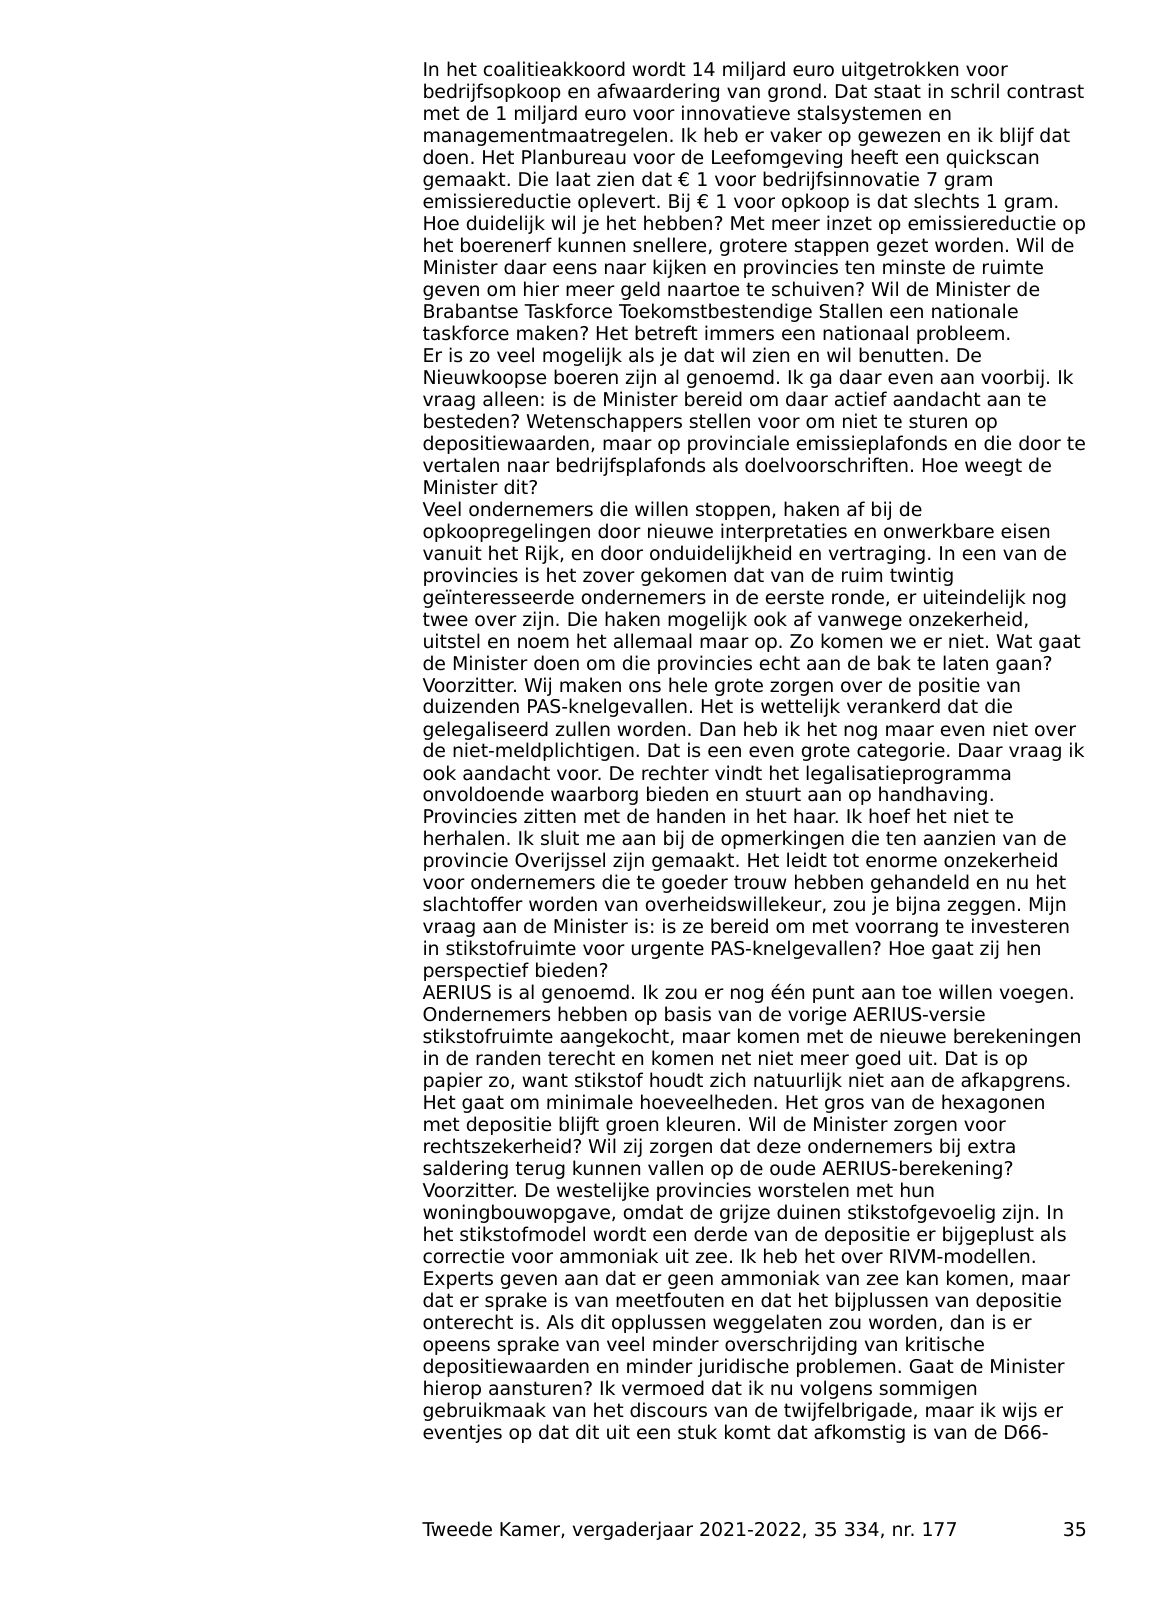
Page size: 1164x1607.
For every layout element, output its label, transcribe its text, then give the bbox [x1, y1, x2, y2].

text Voorzitter. De westelijke provincies worstelen met hun woningbouwopgave, omdat de grijze duinen stikstofgevoelig zijn. In het stikstofmodel wordt een derde van de depositie er bijgeplust als correctie voor ammoniak uit zee. Ik heb het over RIVM-modellen. Experts geven aan dat er geen ammoniak van zee kan komen, maar dat er sprake is van meetfouten en dat het bijplussen van depositie onterecht is. Als dit opplussen weggelaten zou worden, dan is er opeens sprake van veel minder overschrijding van kritische depositiewaarden en minder juridische problemen. Gaat de Minister hierop aansturen? Ik vermoed dat ik nu volgens sommigen gebruikmaak van het discours van de twijfelbrigade, maar ik wijs er eventjes op dat dit uit een stuk komt dat afkomstig is van de D66- [422, 1180, 1087, 1444]
text In het coalitieakkoord wordt 14 miljard euro uitgetrokken voor bedrijfsopkoop en afwaardering van grond. Dat staat in schril contrast met de 1 miljard euro voor innovatieve stalsystemen en managementmaatregelen. Ik heb er vaker op gewezen en ik blijf dat doen. Het Planbureau voor de Leefomgeving heeft een quickscan gemaakt. Die laat zien dat € 1 voor bedrijfsinnovatie 7 gram emissiereductie oplevert. Bij € 1 voor opkoop is dat slechts 1 gram. Hoe duidelijk wil je het hebben? Met meer inzet op emissiereductie op het boerenerf kunnen snellere, grotere stappen gezet worden. Wil de Minister daar eens naar kijken en provincies ten minste de ruimte geven om hier meer geld naartoe te schuiven? Wil de Minister de Brabantse Taskforce Toekomstbestendige Stallen een nationale taskforce maken? Het betreft immers een nationaal probleem. [422, 59, 1087, 345]
text Voorzitter. Wij maken ons hele grote zorgen over de positie van duizenden PAS-knelgevallen. Het is wettelijk verankerd dat die gelegaliseerd zullen worden. Dan heb ik het nog maar even niet over de niet-meldplichtigen. Dat is een even grote categorie. Daar vraag ik ook aandacht voor. De rechter vindt het legalisatieprogramma onvoldoende waarborg bieden en stuurt aan op handhaving. Provincies zitten met de handen in het haar. Ik hoef het niet te herhalen. Ik sluit me aan bij de opmerkingen die ten aanzien van de provincie Overijssel zijn gemaakt. Het leidt tot enorme onzekerheid voor ondernemers die te goeder trouw hebben gehandeld en nu het slachtoffer worden van overheidswillekeur, zou je bijna zeggen. Mijn vraag aan de Minister is: is ze bereid om met voorrang te investeren in stikstofruimte voor urgente PAS-knelgevallen? Hoe gaat zij hen perspectief bieden? [422, 674, 1087, 982]
text Er is zo veel mogelijk als je dat wil zien en wil benutten. De Nieuwkoopse boeren zijn al genoemd. Ik ga daar even aan voorbij. Ik vraag alleen: is de Minister bereid om daar actief aandacht aan te besteden? Wetenschappers stellen voor om niet te sturen op depositiewaarden, maar op provinciale emissieplafonds en die door te vertalen naar bedrijfsplafonds als doelvoorschriften. Hoe weegt de Minister dit? [422, 345, 1087, 499]
text AERIUS is al genoemd. Ik zou er nog één punt aan toe willen voegen. Ondernemers hebben op basis van de vorige AERIUS-versie stikstofruimte aangekocht, maar komen met de nieuwe berekeningen in de randen terecht en komen net niet meer goed uit. Dat is op papier zo, want stikstof houdt zich natuurlijk niet aan de afkapgrens. Het gaat om minimale hoeveelheden. Het gros van de hexagonen met depositie blijft groen kleuren. Wil de Minister zorgen voor rechtszekerheid? Wil zij zorgen dat deze ondernemers bij extra saldering terug kunnen vallen op de oude AERIUS-berekening? [422, 982, 1087, 1180]
text Veel ondernemers die willen stoppen, haken af bij de opkoopregelingen door nieuwe interpretaties en onwerkbare eisen vanuit het Rijk, en door onduidelijkheid en vertraging. In een van de provincies is het zover gekomen dat van de ruim twintig geïnteresseerde ondernemers in de eerste ronde, er uiteindelijk nog twee over zijn. Die haken mogelijk ook af vanwege onzekerheid, uitstel en noem het allemaal maar op. Zo komen we er niet. Wat gaat de Minister doen om die provincies echt aan de bak te laten gaan? [422, 499, 1087, 674]
